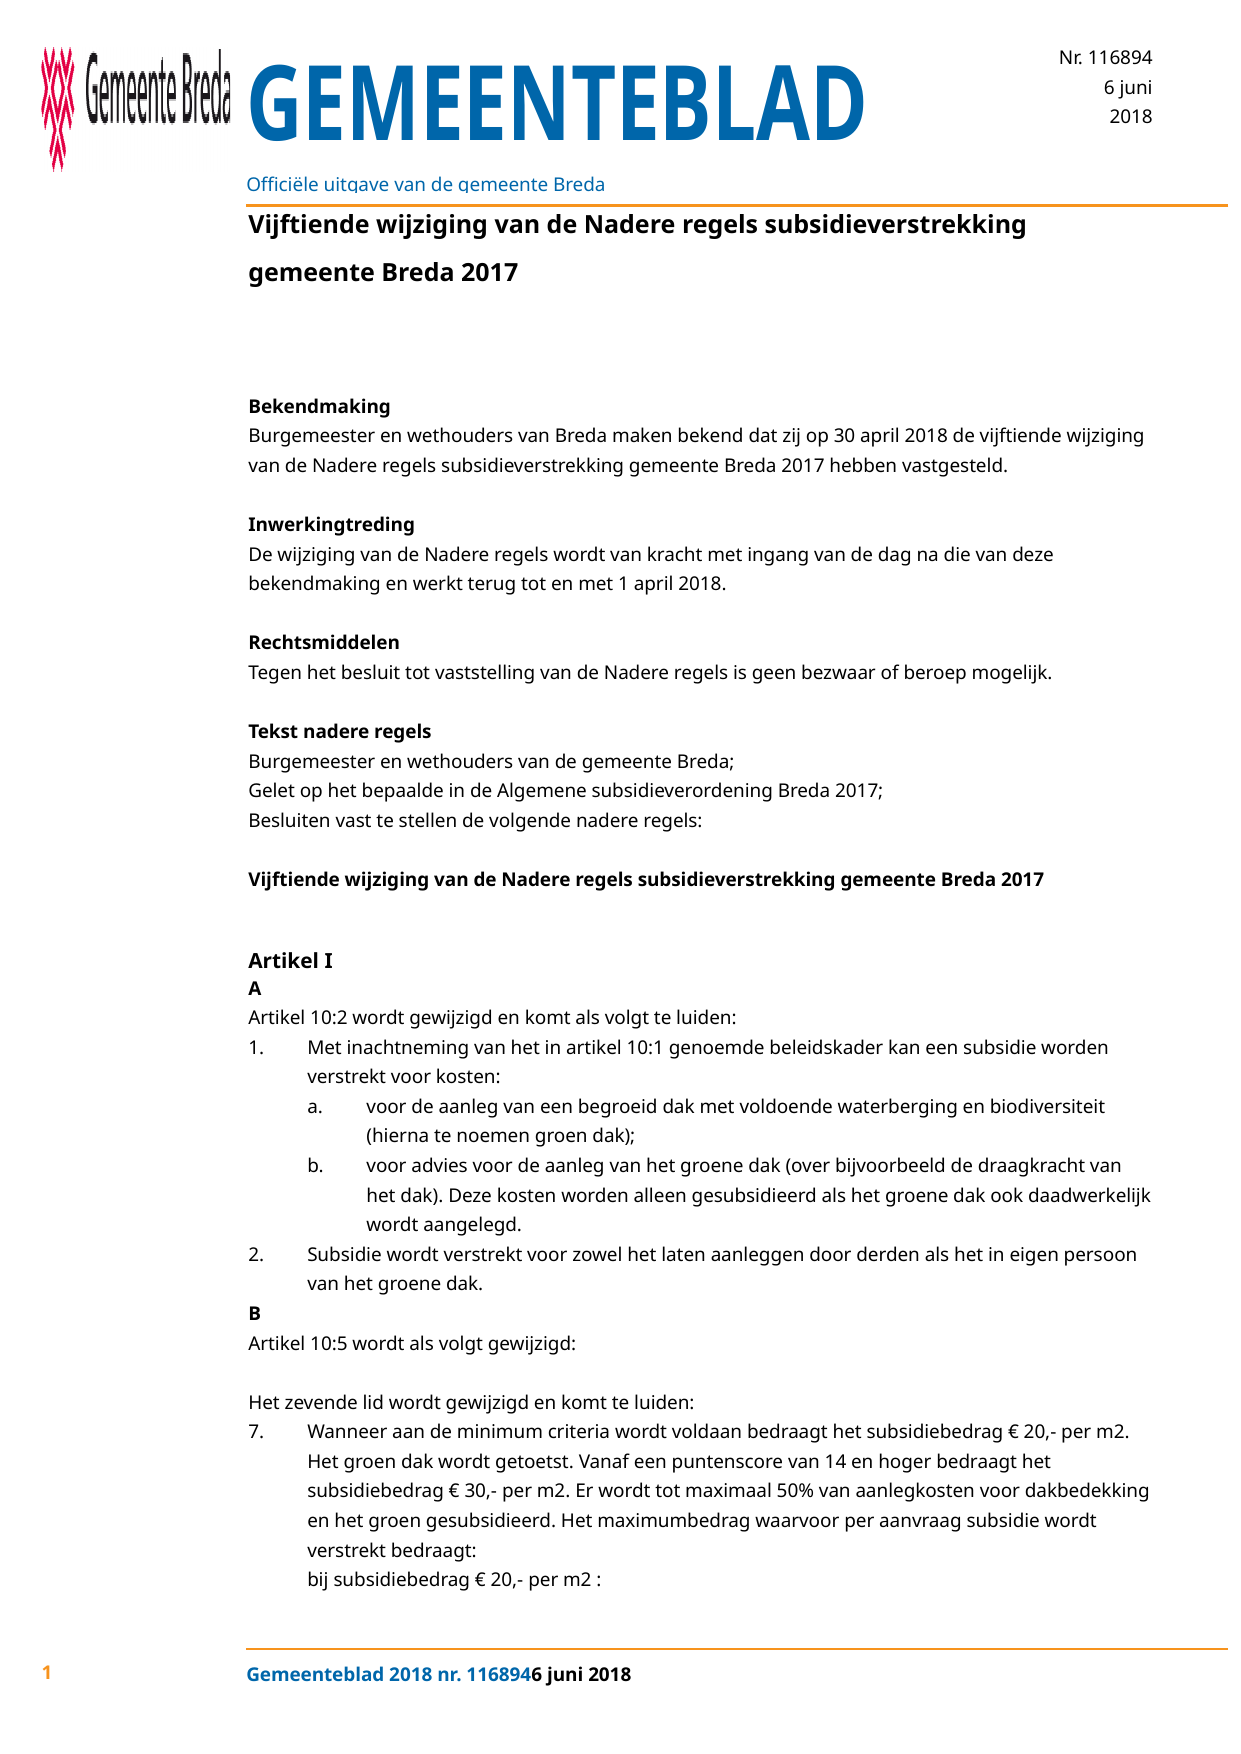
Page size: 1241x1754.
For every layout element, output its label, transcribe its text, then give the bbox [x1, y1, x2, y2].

text Artikel I [248, 946, 1152, 975]
text A [248, 975, 1152, 1000]
text Gelet op het bepaalde in de Algemene subsidieverordening Breda 2017; [248, 777, 1152, 803]
list voor de aanleg van een begroeid dak met voldoende waterberging en biodiversiteit (hierna te noemen groen dak); [307, 1093, 1152, 1148]
text Artikel 10:2 wordt gewijzigd en komt als volgt te luiden: [248, 1004, 1152, 1030]
text Bekendmaking [248, 393, 1152, 419]
text Het zevende lid wordt gewijzigd en komt te luiden: [248, 1389, 1152, 1414]
text Burgemeester en wethouders van Breda maken bekend dat zij op 30 april 2018 de vijftiende wijziging van de Nadere regels subsidieverstrekking gemeente Breda 2017 hebben vastgesteld. [248, 422, 1152, 478]
text Besluiten vast te stellen de volgende nadere regels: [248, 807, 1152, 833]
picture [41, 47, 231, 172]
text Vijftiende wijziging van de Nadere regels subsidieverstrekking gemeente Breda 2017 [248, 866, 1152, 892]
list Subsidie wordt verstrekt voor zowel het laten aanleggen door derden als het in eigen persoon van het groene dak. [248, 1241, 1152, 1296]
text De wijziging van de Nadere regels wordt van kracht met ingang van de dag na die van deze bekendmaking en werkt terug tot en met 1 april 2018. [248, 541, 1152, 596]
text Tekst nadere regels [248, 718, 1152, 744]
list Met inachtneming van het in artikel 10:1 genoemde beleidskader kan een subsidie worden verstrekt voor kosten: [248, 1034, 1152, 1089]
text Inwerkingtreding [248, 511, 1152, 537]
list bij subsidiebedrag € 20,- per m2 : [248, 1566, 1152, 1592]
text B [248, 1300, 1152, 1326]
text Vijftiende wijziging van de Nadere regels subsidieverstrekking gemeente Breda 2017 [248, 207, 1152, 288]
list Wanneer aan de minimum criteria wordt voldaan bedraagt het subsidiebedrag € 20,- per m2. Het groen dak wordt getoetst. Vanaf een puntenscore van 14 en hoger bedraagt het subsidiebedrag € 30,- per m2. Er wordt tot maximaal 50% van aanlegkosten voor dakbedekking en het groen gesubsidieerd. Het maximumbedrag waarvoor per aanvraag subsidie wordt verstrekt bedraagt: [248, 1418, 1152, 1562]
text Rechtsmiddelen [248, 629, 1152, 655]
list voor advies voor de aanleg van het groene dak (over bijvoorbeeld de draagkracht van het dak). Deze kosten worden alleen gesubsidieerd als het groene dak ook daadwerkelijk wordt aangelegd. [307, 1152, 1152, 1237]
text Burgemeester en wethouders van de gemeente Breda; [248, 748, 1152, 774]
text Artikel 10:5 wordt als volgt gewijzigd: [248, 1330, 1152, 1355]
text Tegen het besluit tot vaststelling van de Nadere regels is geen bezwaar of beroep mogelijk. [248, 659, 1152, 685]
